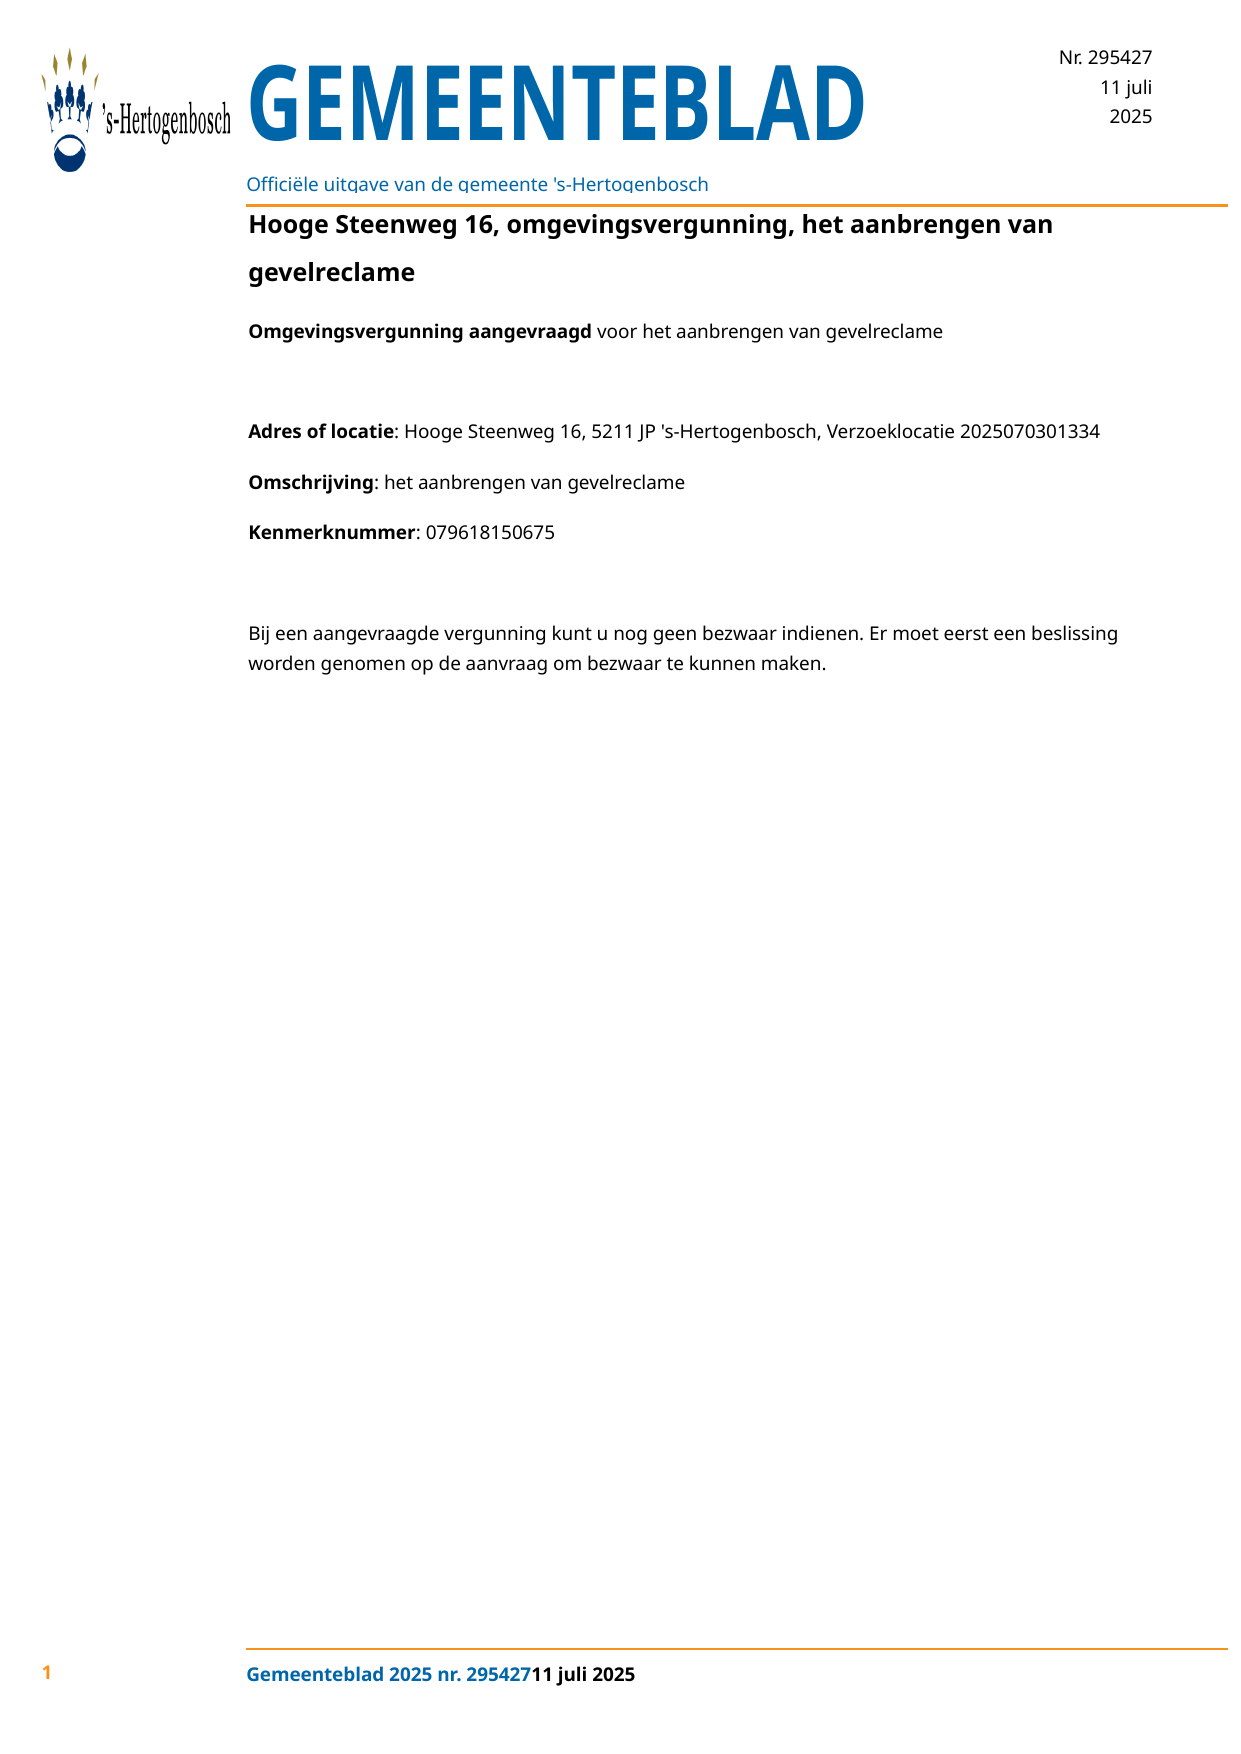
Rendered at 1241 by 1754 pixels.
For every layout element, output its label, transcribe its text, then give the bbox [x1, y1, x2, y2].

text Hooge Steenweg 16, omgevingsvergunning, het aanbrengen van gevelreclame [248, 207, 1152, 288]
text Omgevingsvergunning aangevraagd voor het aanbrengen van gevelreclame [248, 318, 1152, 344]
text Bij een aangevraagde vergunning kunt u nog geen bezwaar indienen. Er moet eerst een beslissing worden genomen op de aanvraag om bezwaar te kunnen maken. [248, 620, 1152, 676]
text Kenmerknummer: 079618150675 [248, 519, 1152, 545]
text Adres of locatie: Hooge Steenweg 16, 5211 JP 's-Hertogenbosch, Verzoeklocatie 2025070301334 [248, 419, 1152, 444]
picture [41, 47, 231, 172]
text Omschrijving: het aanbrengen van gevelreclame [248, 469, 1152, 495]
